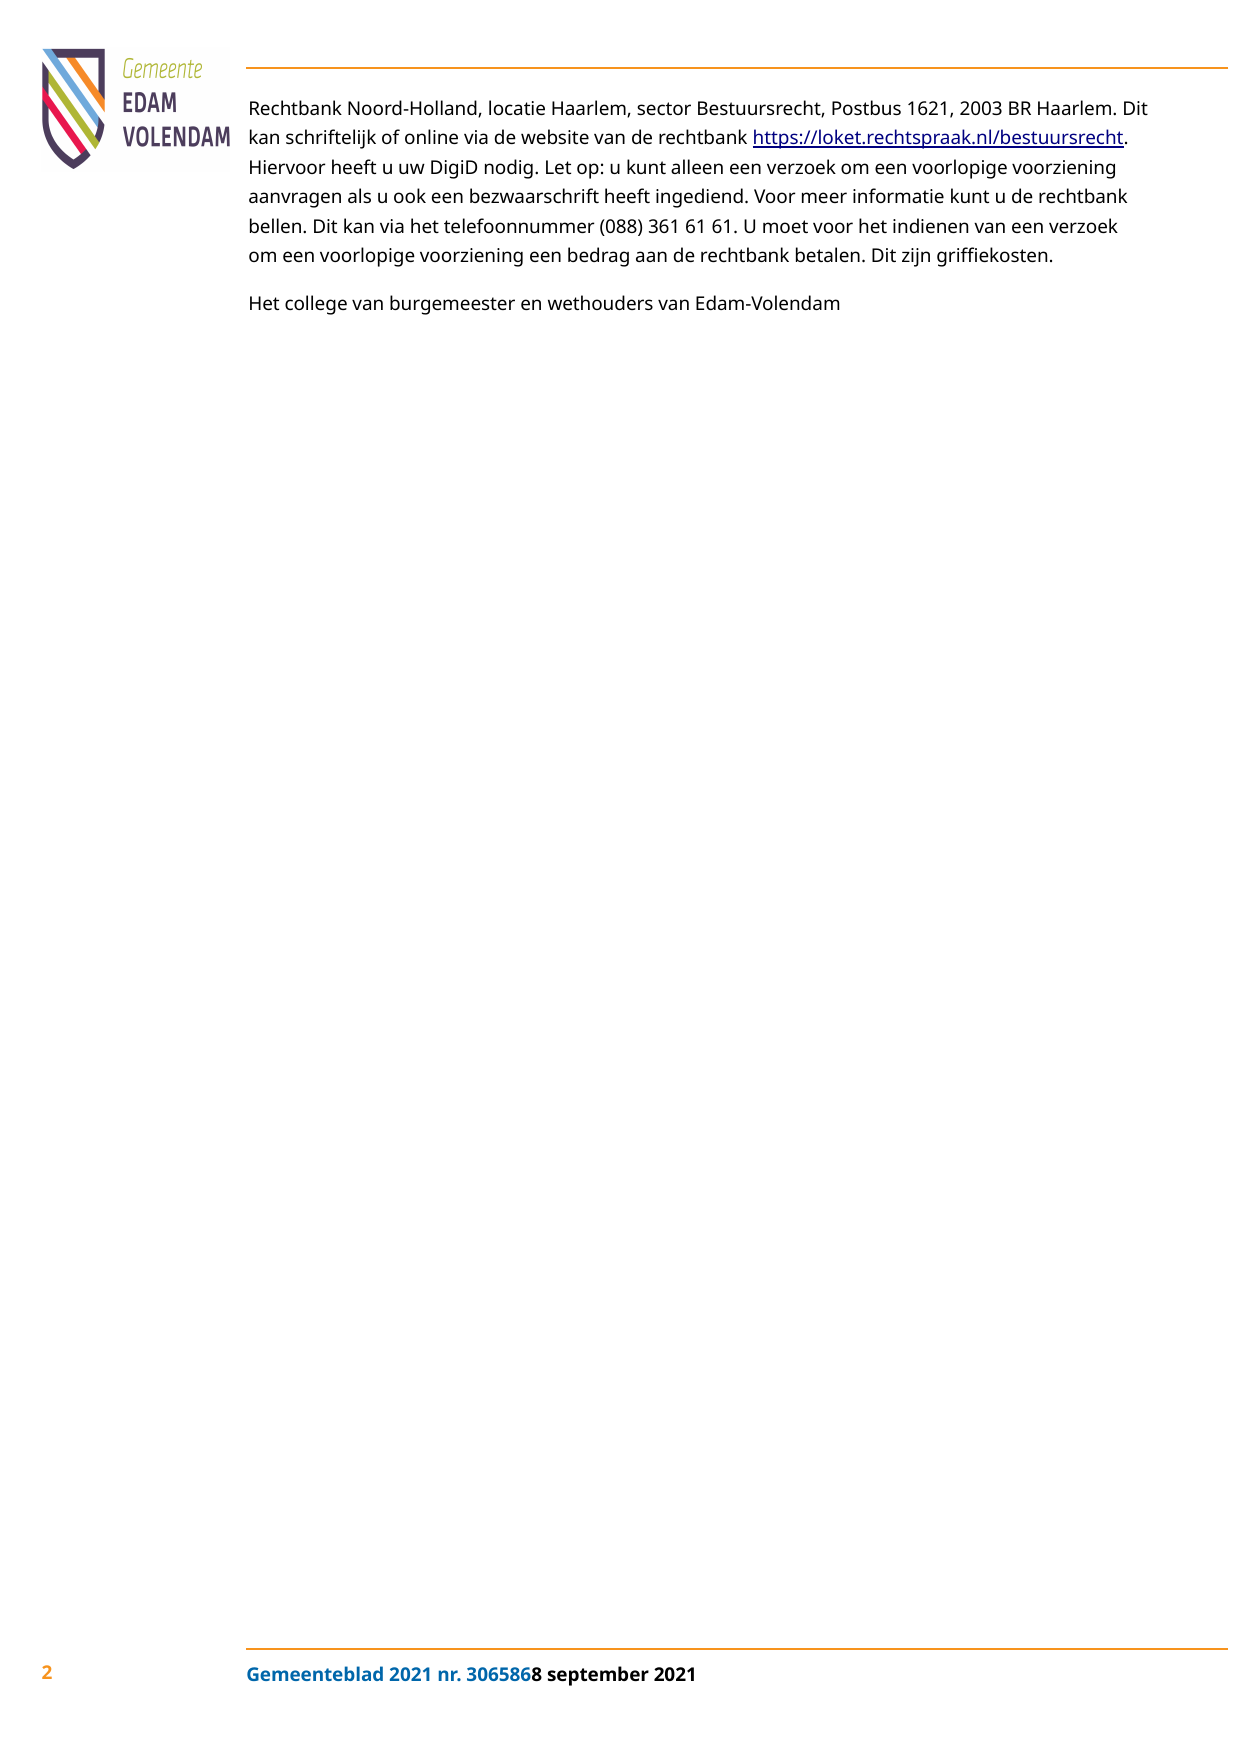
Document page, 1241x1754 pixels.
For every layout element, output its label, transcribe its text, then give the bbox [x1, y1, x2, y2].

text Rechtbank Noord-Holland, locatie Haarlem, sector Bestuursrecht, Postbus 1621, 2003 BR Haarlem. Dit kan schriftelijk of online via de website van de rechtbank https://loket.rechtspraak.nl/bestuursrecht. Hiervoor heeft u uw DigiD nodig. Let op: u kunt alleen een verzoek om een voorlopige voorziening aanvragen als u ook een bezwaarschrift heeft ingediend. Voor meer informatie kunt u de rechtbank bellen. Dit kan via het telefoonnummer (088) 361 61 61. U moet voor het indienen van een verzoek om een voorlopige voorziening een bedrag aan de rechtbank betalen. Dit zijn griffiekosten. [248, 95, 1152, 268]
picture [41, 47, 231, 172]
text Het college van burgemeester en wethouders van Edam-Volendam [248, 291, 1152, 316]
